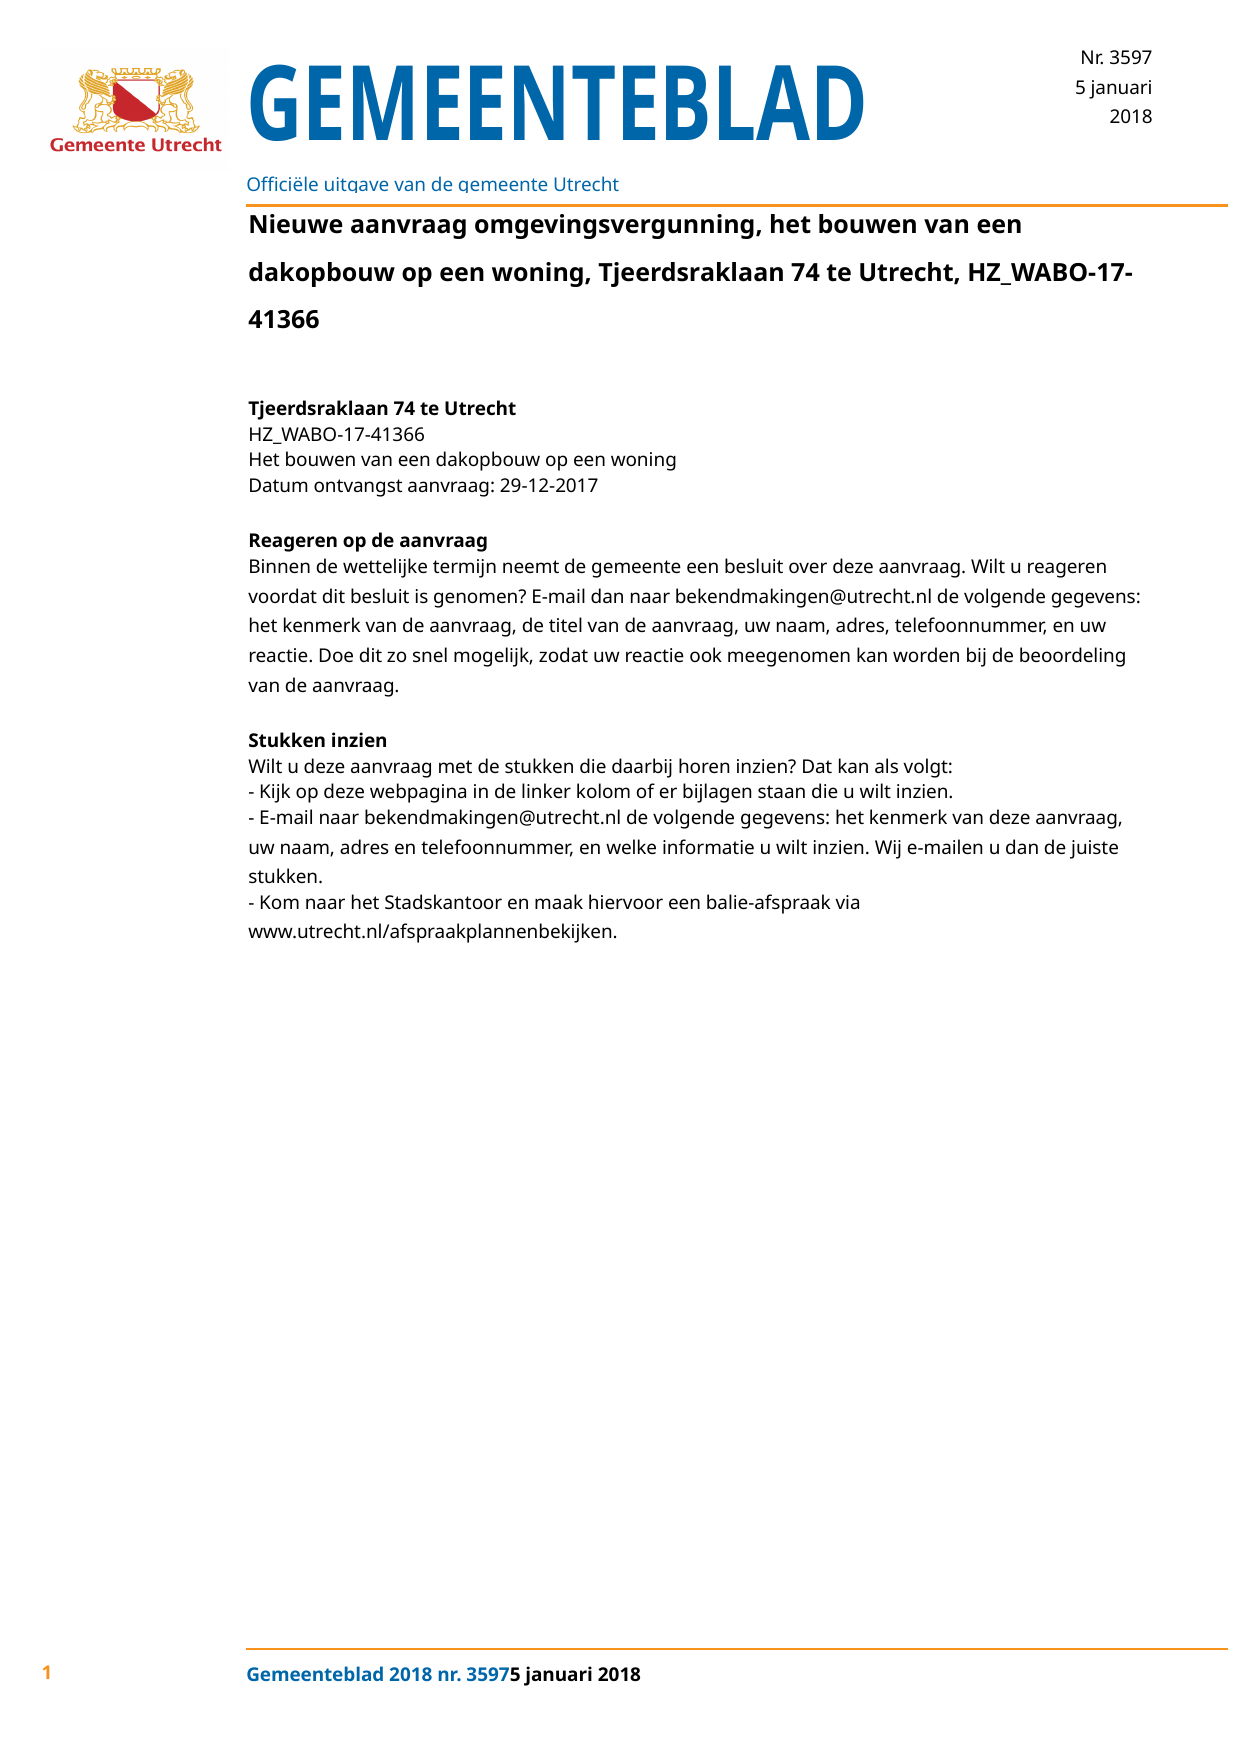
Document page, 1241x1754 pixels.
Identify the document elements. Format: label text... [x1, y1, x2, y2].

table_cell HZ_WABO-17-41366 [248, 421, 1152, 447]
table_cell Het bouwen van een dakopbouw op een woning [248, 447, 1152, 472]
table_cell - E-mail naar bekendmakingen@utrecht.nl de volgende gegevens: het kenmerk van deze aanvraag, uw naam, adres en telefoonnummer, en welke informatie u wilt inzien. Wij e-mailen u dan de juiste stukken. [248, 804, 1152, 889]
table_cell - Kijk op deze webpagina in de linker kolom of er bijlagen staan die u wilt inzien. [248, 779, 1152, 804]
text Nieuwe aanvraag omgevingsvergunning, het bouwen van een dakopbouw op een woning, Tjeerdsraklaan 74 te Utrecht, HZ_WABO-17-41366 [248, 207, 1152, 336]
table_cell Reageren op de aanvraag [248, 528, 1152, 553]
table_cell Datum ontvangst aanvraag: 29-12-2017 [248, 473, 1152, 528]
picture [41, 47, 231, 172]
table_header Tjeerdsraklaan 74 te Utrecht [248, 395, 1152, 421]
table_cell Binnen de wettelijke termijn neemt de gemeente een besluit over deze aanvraag. Wilt u reageren voordat dit besluit is genomen? E-mail dan naar bekendmakingen@utrecht.nl de volgende gegevens: het kenmerk van de aanvraag, de titel van de aanvraag, uw naam, adres, telefoonnummer, en uw reactie. Doe dit zo snel mogelijk, zodat uw reactie ook meegenomen kan worden bij de beoordeling van de aanvraag. [248, 554, 1152, 727]
table_cell Stukken inzien [248, 727, 1152, 753]
table_cell Wilt u deze aanvraag met de stukken die daarbij horen inzien? Dat kan als volgt: [248, 753, 1152, 778]
table_cell - Kom naar het Stadskantoor en maak hiervoor een balie-afspraak via www.utrecht.nl/afspraakplannenbekijken. [248, 889, 1152, 944]
